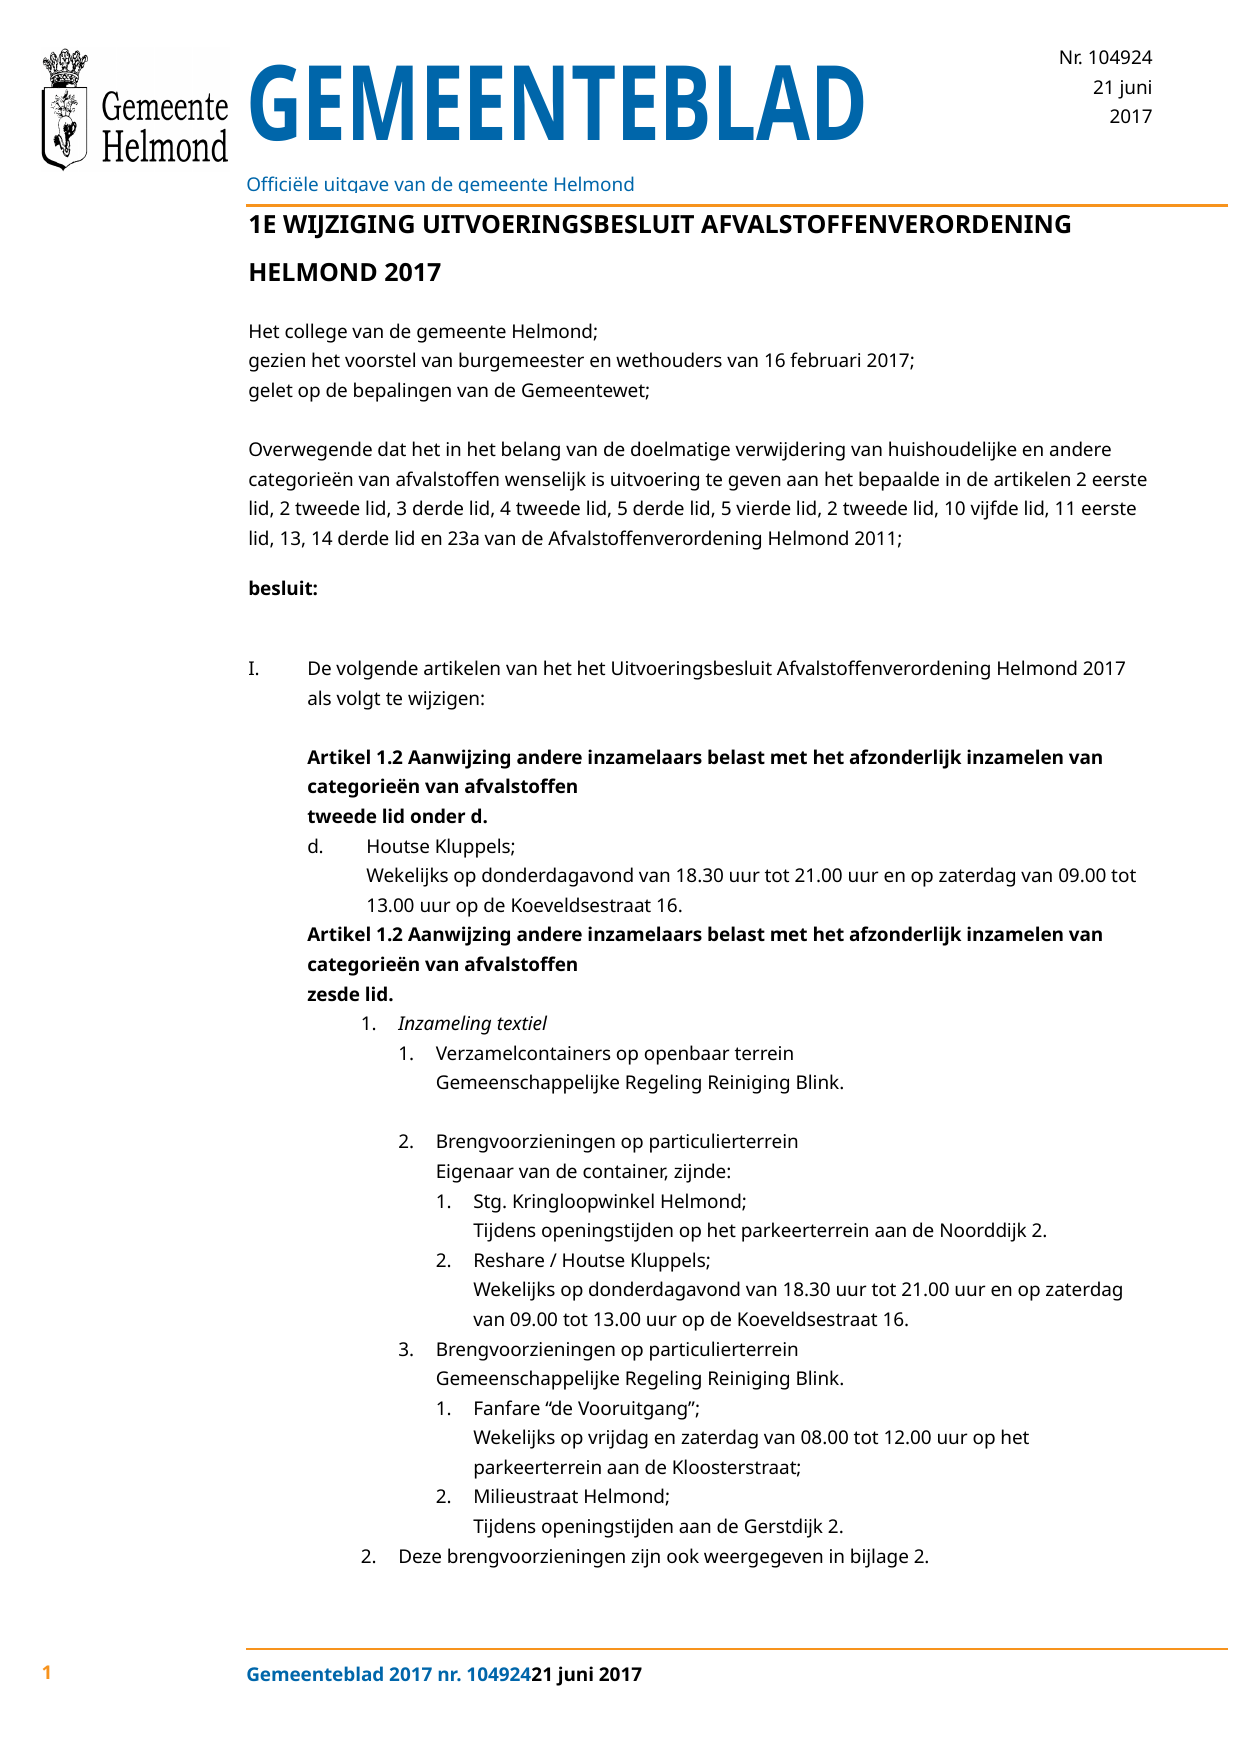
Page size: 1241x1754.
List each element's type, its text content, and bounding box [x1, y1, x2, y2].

list Wekelijks op donderdagavond van 18.30 uur tot 21.00 uur en op zaterdag van 09.00 tot 13.00 uur op de Koeveldsestraat 16. [436, 1277, 1152, 1332]
list Deze brengvoorzieningen zijn ook weergegeven in bijlage 2. [361, 1543, 1152, 1568]
list Gemeenschappelijke Regeling Reiniging Blink. [398, 1069, 1152, 1095]
list De volgende artikelen van het het Uitvoeringsbesluit Afvalstoffenverordening Helmond 2017 als volgt te wijzigen: [248, 655, 1152, 711]
text gelet op de bepalingen van de Gemeentewet; [248, 377, 1152, 403]
list Milieustraat Helmond; [436, 1484, 1152, 1509]
text Overwegende dat het in het belang van de doelmatige verwijdering van huishoudelijke en andere categorieën van afvalstoffen wenselijk is uitvoering te geven aan het bepaalde in de artikelen 2 eerste lid, 2 tweede lid, 3 derde lid, 4 tweede lid, 5 derde lid, 5 vierde lid, 2 tweede lid, 10 vijfde lid, 11 eerste lid, 13, 14 derde lid en 23a van de Afvalstoffenverordening Helmond 2011; [248, 436, 1152, 551]
list tweede lid onder d. [248, 803, 1152, 829]
list Tijdens openingstijden aan de Gerstdijk 2. [436, 1513, 1152, 1539]
text Het college van de gemeente Helmond; [248, 318, 1152, 344]
list Brengvoorzieningen op particulierterrein [398, 1336, 1152, 1361]
list Wekelijks op vrijdag en zaterdag van 08.00 tot 12.00 uur op het parkeerterrein aan de Kloosterstraat; [436, 1424, 1152, 1480]
picture [41, 47, 231, 172]
list Gemeenschappelijke Regeling Reiniging Blink. [398, 1365, 1152, 1391]
list Fanfare “de Vooruitgang”; [436, 1395, 1152, 1421]
list Stg. Kringloopwinkel Helmond; [436, 1188, 1152, 1213]
list Tijdens openingstijden op het parkeerterrein aan de Noorddijk 2. [436, 1217, 1152, 1243]
list Brengvoorzieningen op particulierterrein [398, 1129, 1152, 1154]
text gezien het voorstel van burgemeester en wethouders van 16 februari 2017; [248, 347, 1152, 373]
list Artikel 1.2 Aanwijzing andere inzamelaars belast met het afzonderlijk inzamelen van categorieën van afvalstoffen [248, 922, 1152, 977]
list Houtse Kluppels; [307, 833, 1152, 858]
text besluit: [248, 575, 1152, 601]
list zesde lid. [248, 981, 1152, 1006]
list Reshare / Houtse Kluppels; [436, 1247, 1152, 1273]
text 1E WIJZIGING UITVOERINGSBESLUIT AFVALSTOFFENVERORDENING HELMOND 2017 [248, 207, 1152, 288]
list Wekelijks op donderdagavond van 18.30 uur tot 21.00 uur en op zaterdag van 09.00 tot 13.00 uur op de Koeveldsestraat 16. [307, 862, 1152, 918]
list Eigenaar van de container, zijnde: [398, 1158, 1152, 1184]
list Artikel 1.2 Aanwijzing andere inzamelaars belast met het afzonderlijk inzamelen van categorieën van afvalstoffen [248, 744, 1152, 799]
list Verzamelcontainers op openbaar terrein [398, 1040, 1152, 1066]
list Inzameling textiel [361, 1010, 1152, 1036]
